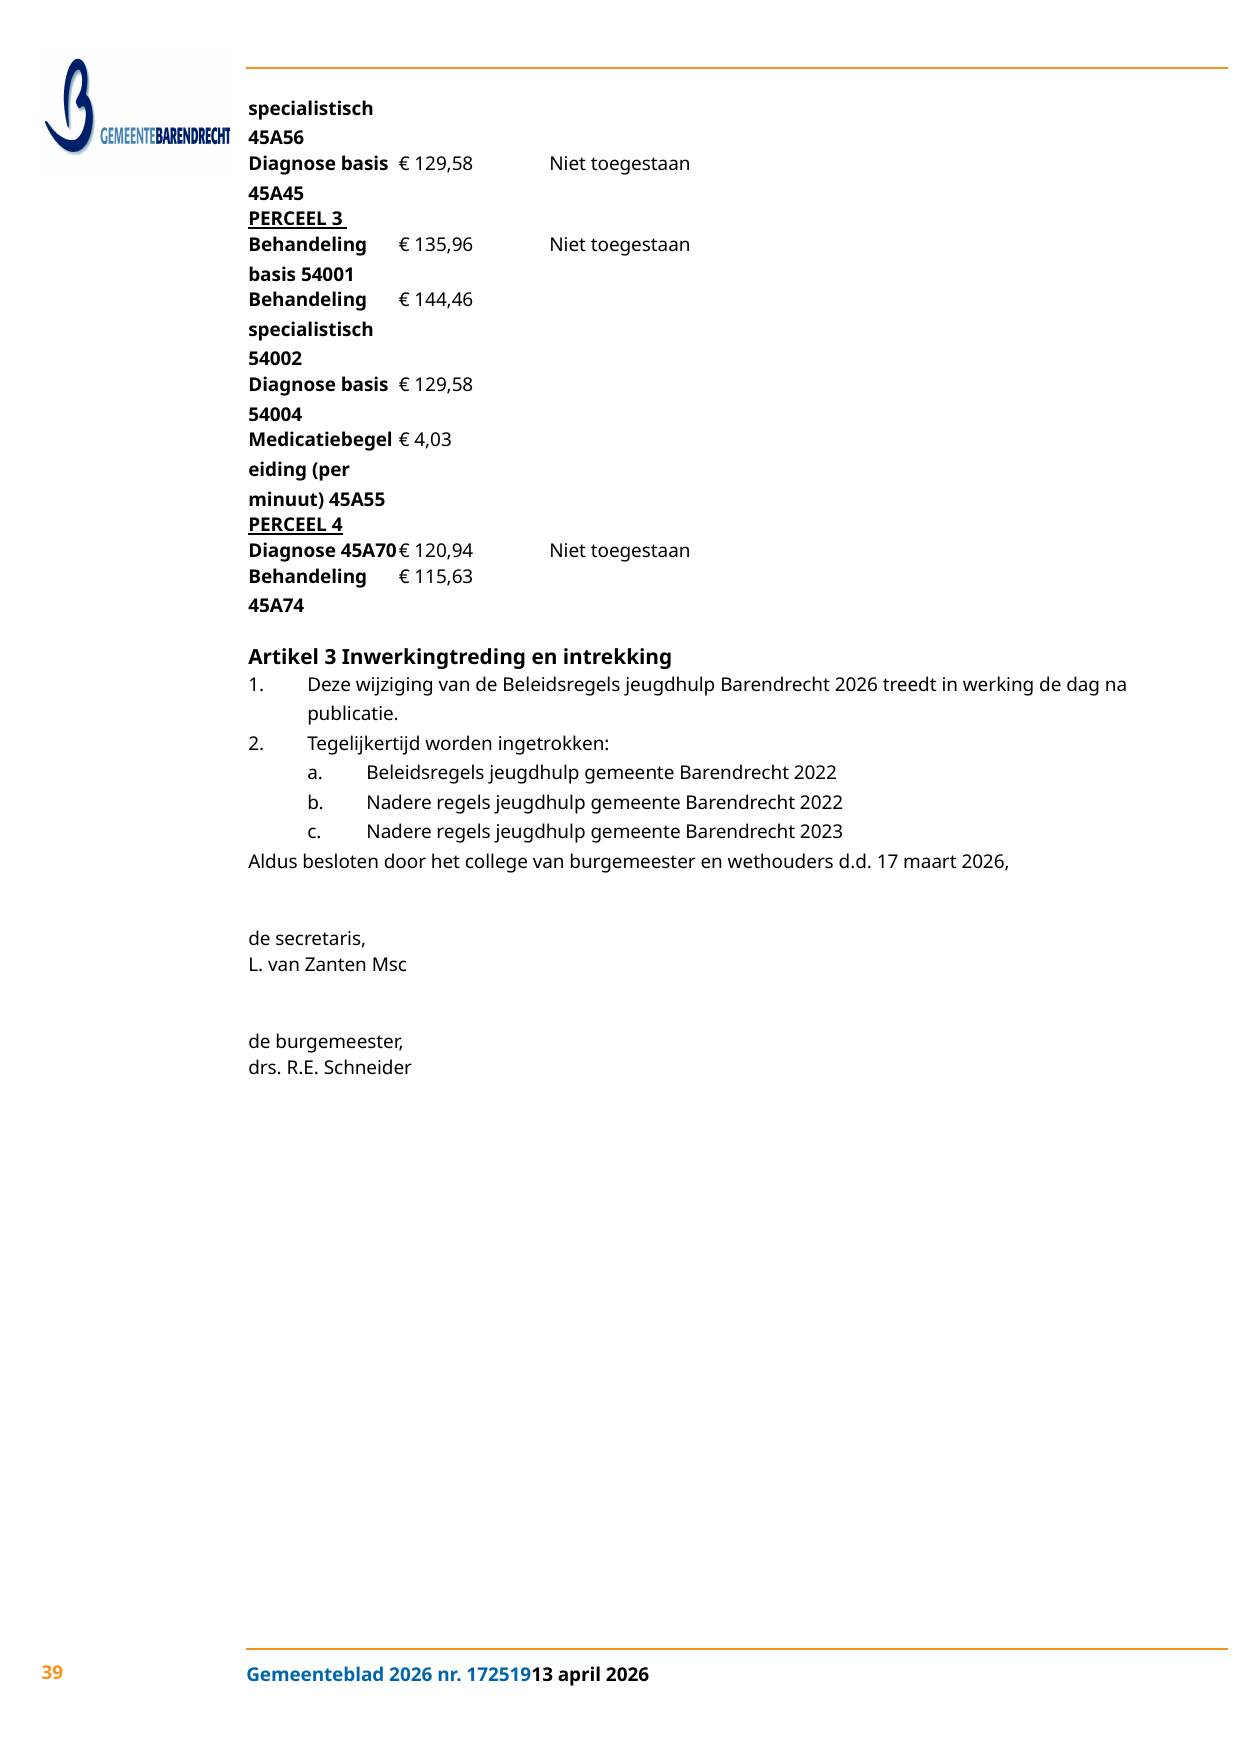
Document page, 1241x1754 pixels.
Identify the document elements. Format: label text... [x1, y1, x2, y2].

table_cell Niet toegestaan [549, 150, 700, 205]
table_cell PERCEEL 4 [248, 512, 1001, 537]
list Beleidsregels jeugdhulp gemeente Barendrecht 2022 [307, 759, 1152, 785]
table_cell specialistisch 45A56 [248, 95, 398, 150]
table_cell Niet toegestaan [549, 537, 700, 618]
list Deze wijziging van de Beleidsregels jeugdhulp Barendrecht 2026 treedt in werking de dag na publicatie. [248, 671, 1152, 726]
list Nadere regels jeugdhulp gemeente Barendrecht 2023 [307, 819, 1152, 844]
text Aldus besloten door het college van burgemeester en wethouders d.d. 17 maart 2026, [248, 848, 1152, 874]
table_cell € 120,94 [399, 537, 549, 563]
table_cell € 129,58 [399, 371, 549, 427]
text drs. R.E. Schneider [248, 1054, 1152, 1080]
text de burgemeester, [248, 1028, 1152, 1054]
table_cell Diagnose 45A70 [248, 537, 398, 563]
list Tegelijkertijd worden ingetrokken: [248, 730, 1152, 756]
list Nadere regels jeugdhulp gemeente Barendrecht 2022 [307, 789, 1152, 815]
table_cell Behandeling specialistisch 54002 [248, 286, 398, 371]
table_cell Diagnose basis 54004 [248, 371, 398, 427]
text L. van Zanten Msc [248, 951, 1152, 977]
table_cell [399, 95, 549, 150]
table_cell PERCEEL 3 [248, 205, 1001, 231]
text de secretaris, [248, 926, 1152, 951]
table_cell € 115,63 [399, 563, 549, 618]
table_cell [850, 537, 1001, 618]
table_cell [850, 95, 1001, 205]
table_cell € 4,03 [399, 427, 549, 512]
picture [41, 47, 231, 172]
table_cell € 129,58 [399, 150, 549, 205]
table_cell [700, 537, 850, 618]
table_cell Behandeling basis 54001 [248, 231, 398, 286]
table_cell [700, 231, 850, 512]
text Artikel 3 Inwerkingtreding en intrekking [248, 642, 1152, 671]
table_cell € 144,46 [399, 286, 549, 371]
table_cell [850, 231, 1001, 512]
table_cell [549, 95, 700, 150]
table_cell [700, 95, 850, 205]
table_cell Medicatiebegeleiding (per minuut) 45A55 [248, 427, 398, 512]
table_cell Diagnose basis 45A45 [248, 150, 398, 205]
table_cell € 135,96 [399, 231, 549, 286]
table_cell Niet toegestaan [549, 231, 700, 512]
table_cell Behandeling 45A74 [248, 563, 398, 618]
